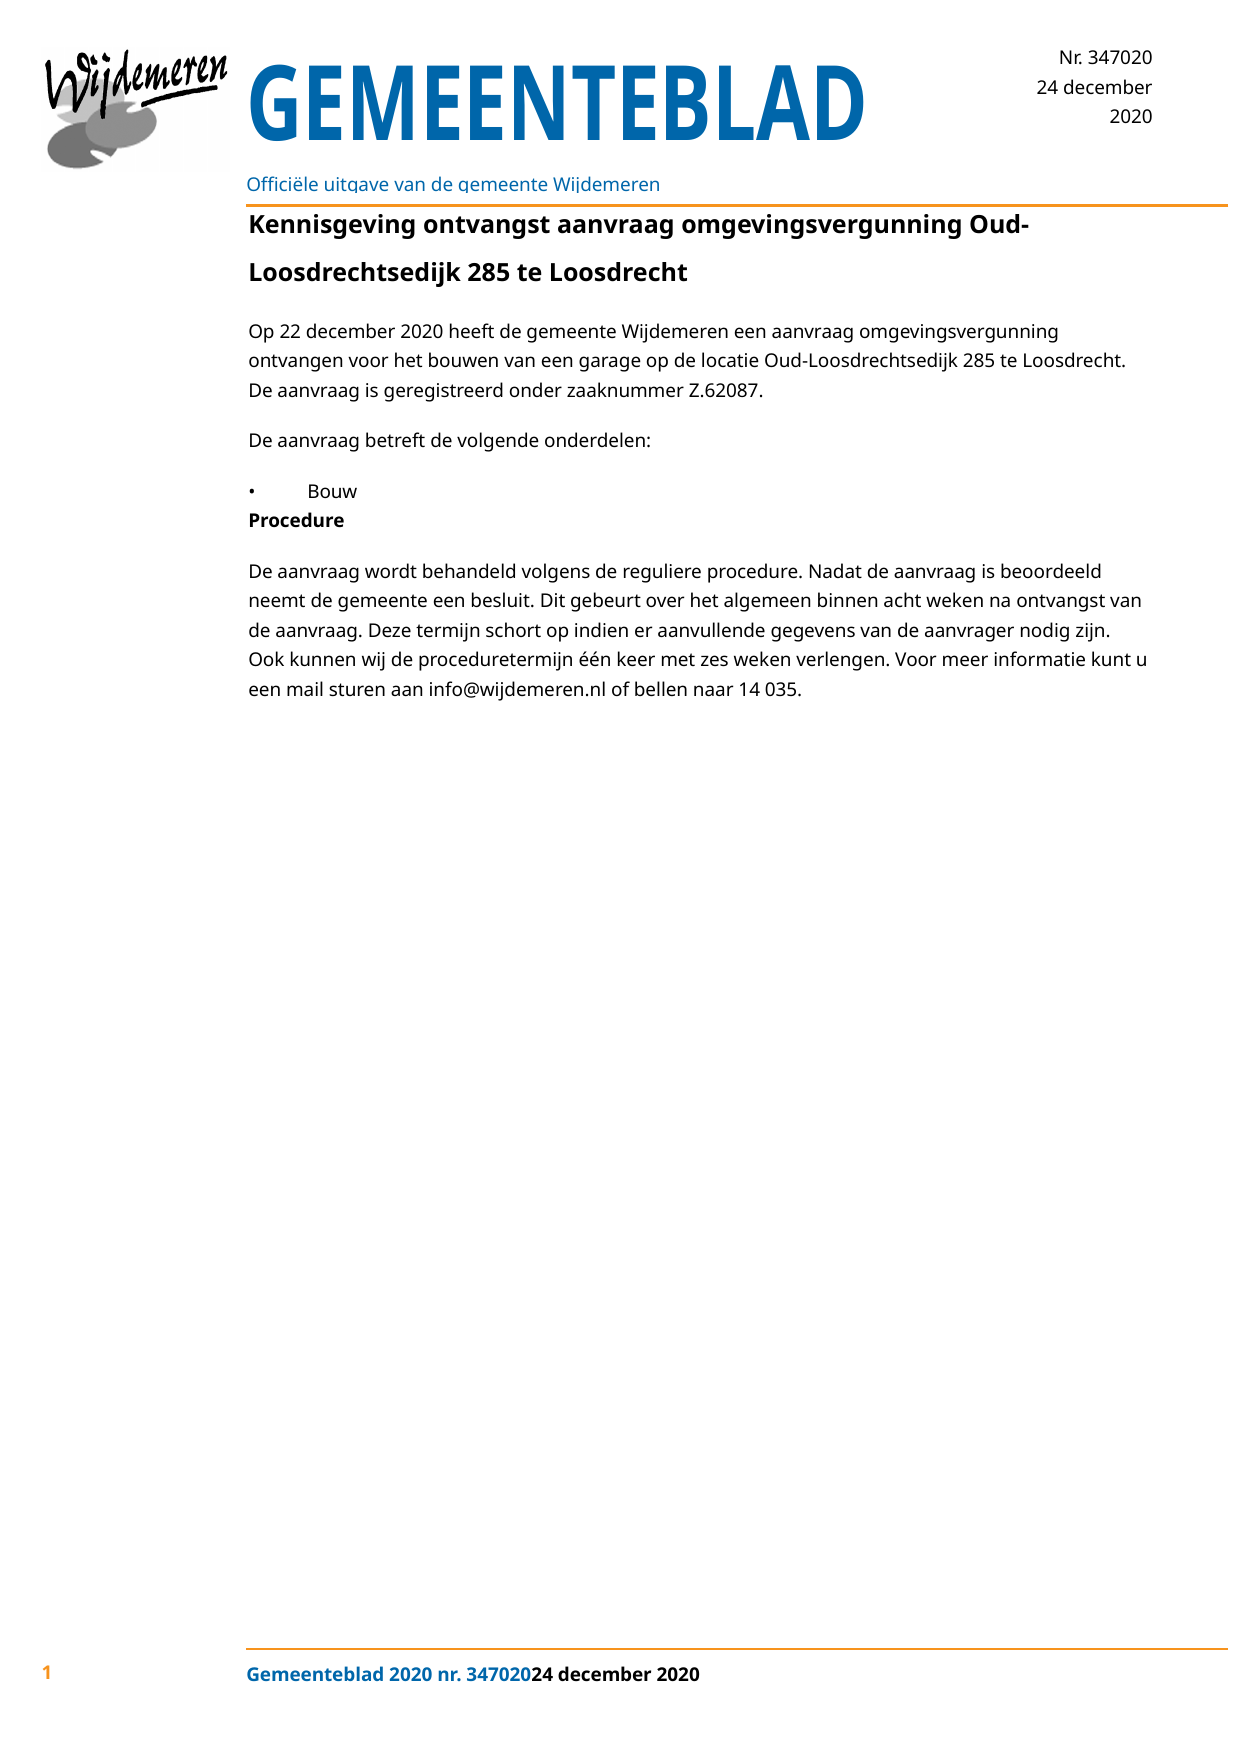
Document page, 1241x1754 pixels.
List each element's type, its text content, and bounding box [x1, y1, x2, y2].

text Op 22 december 2020 heeft de gemeente Wijdemeren een aanvraag omgevingsvergunning ontvangen voor het bouwen van een garage op de locatie Oud-Loosdrechtsedijk 285 te Loosdrecht. De aanvraag is geregistreerd onder zaaknummer Z.62087. [248, 318, 1152, 403]
text Kennisgeving ontvangst aanvraag omgevingsvergunning Oud-Loosdrechtsedijk 285 te Loosdrecht [248, 207, 1152, 288]
list Bouw [248, 478, 1152, 504]
text Procedure [248, 507, 1152, 533]
picture [41, 47, 231, 172]
text De aanvraag betreft de volgende onderdelen: [248, 427, 1152, 453]
text De aanvraag wordt behandeld volgens de reguliere procedure. Nadat de aanvraag is beoordeeld neemt de gemeente een besluit. Dit gebeurt over het algemeen binnen acht weken na ontvangst van de aanvraag. Deze termijn schort op indien er aanvullende gegevens van de aanvrager nodig zijn. Ook kunnen wij de proceduretermijn één keer met zes weken verlengen. Voor meer informatie kunt u een mail sturen aan info@wijdemeren.nl of bellen naar 14 035. [248, 558, 1152, 702]
